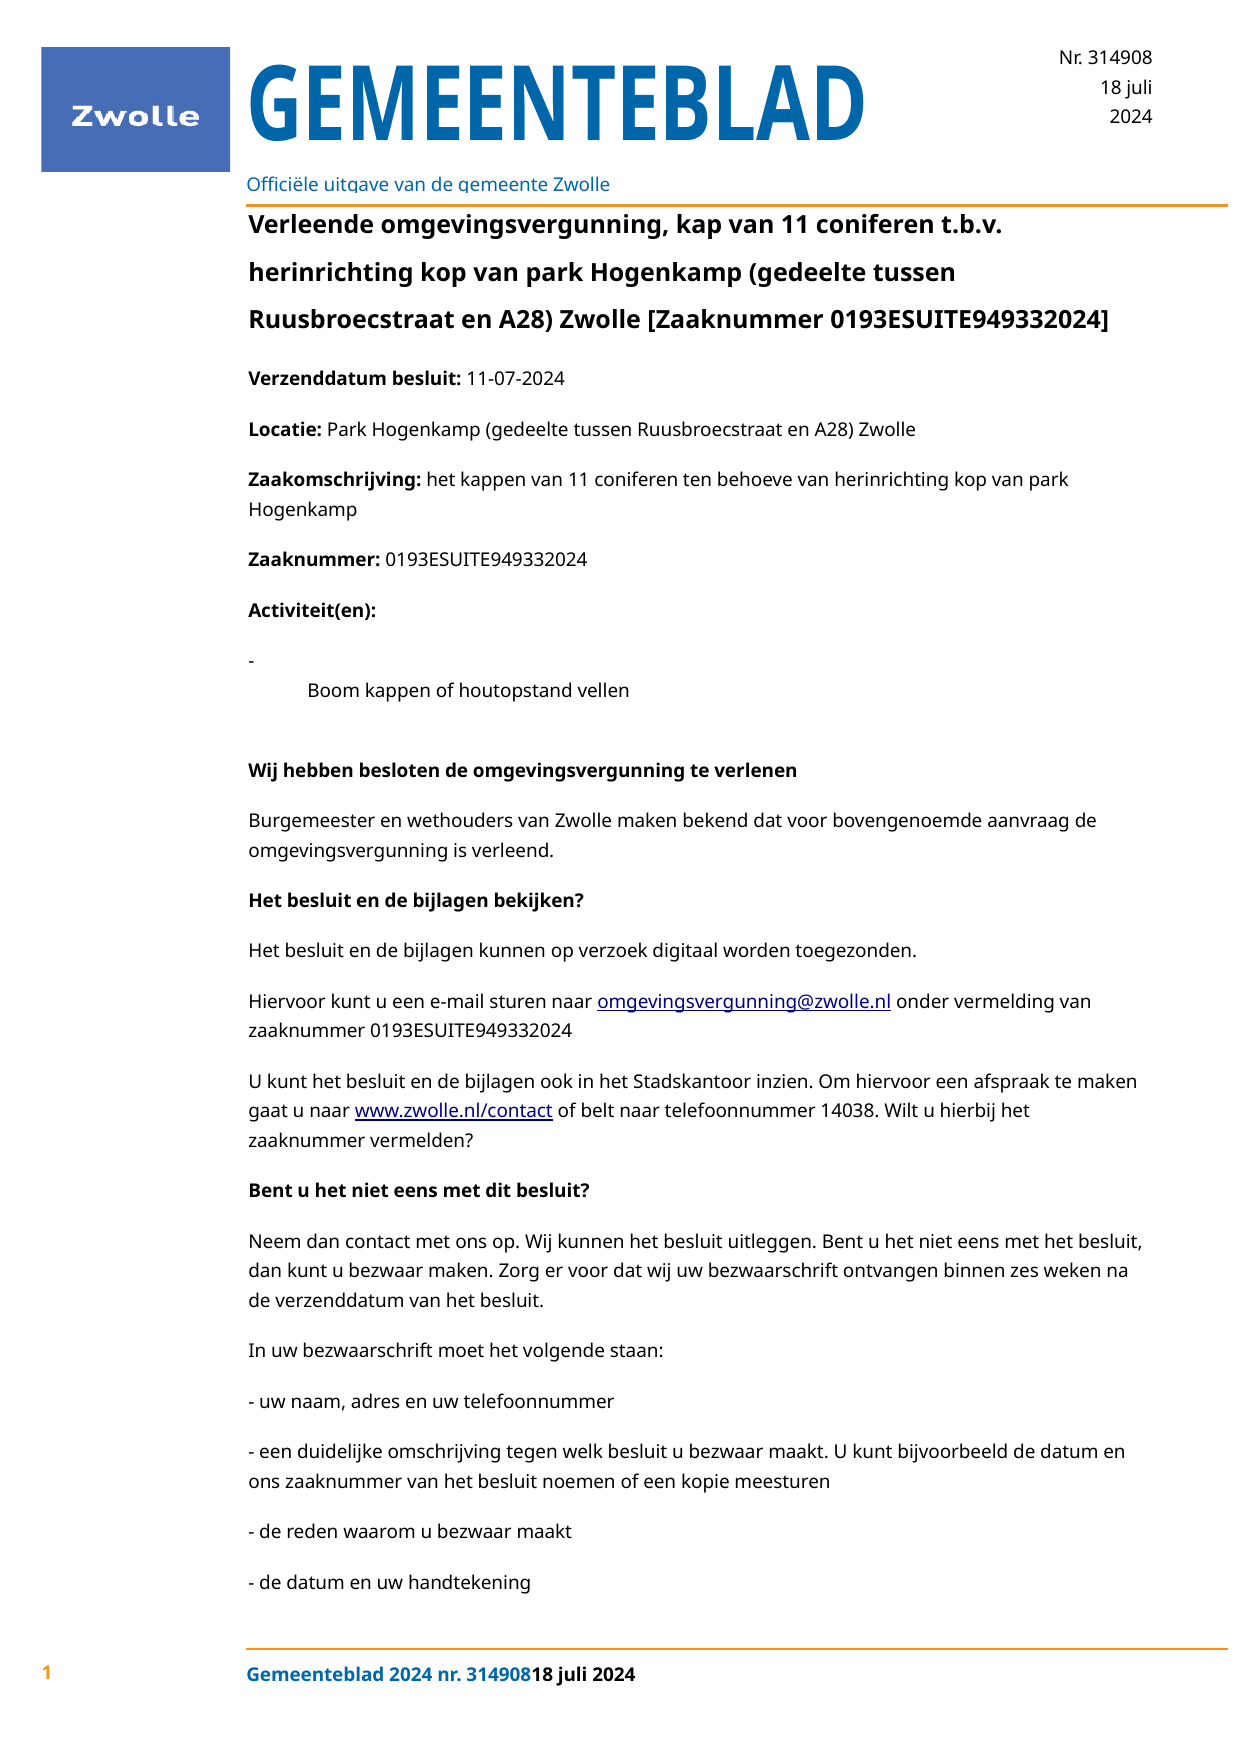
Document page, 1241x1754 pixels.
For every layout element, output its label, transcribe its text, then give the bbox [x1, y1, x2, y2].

text Activiteit(en): [248, 597, 1152, 622]
text Het besluit en de bijlagen bekijken? [248, 887, 1152, 913]
text Wij hebben besloten de omgevingsvergunning te verlenen [248, 757, 1152, 782]
list Boom kappen of houtopstand vellen [248, 677, 1152, 702]
text - de reden waarom u bezwaar maakt [248, 1518, 1152, 1544]
text - de datum en uw handtekening [248, 1569, 1152, 1594]
text - een duidelijke omschrijving tegen welk besluit u bezwaar maakt. U kunt bijvoorbeeld de datum en ons zaaknummer van het besluit noemen of een kopie meesturen [248, 1438, 1152, 1494]
text Zaaknummer: 0193ESUITE949332024 [248, 546, 1152, 572]
text Hiervoor kunt u een e-mail sturen naar omgevingsvergunning@zwolle.nl onder vermelding van zaaknummer 0193ESUITE949332024 [248, 988, 1152, 1043]
text Zaakomschrijving: het kappen van 11 coniferen ten behoeve van herinrichting kop van park Hogenkamp [248, 466, 1152, 522]
text In uw bezwaarschrift moet het volgende staan: [248, 1338, 1152, 1363]
text Bent u het niet eens met dit besluit? [248, 1178, 1152, 1203]
text U kunt het besluit en de bijlagen ook in het Stadskantoor inzien. Om hiervoor een afspraak te maken gaat u naar www.zwolle.nl/contact of belt naar telefoonnummer 14038. Wilt u hierbij het zaaknummer vermelden? [248, 1068, 1152, 1153]
text Locatie: Park Hogenkamp (gedeelte tussen Ruusbroecstraat en A28) Zwolle [248, 416, 1152, 442]
text - uw naam, adres en uw telefoonnummer [248, 1388, 1152, 1414]
picture [41, 47, 231, 172]
text Verleende omgevingsvergunning, kap van 11 coniferen t.b.v. herinrichting kop van park Hogenkamp (gedeelte tussen Ruusbroecstraat en A28) Zwolle [Zaaknummer 0193ESUITE949332024] [248, 207, 1152, 336]
text Verzenddatum besluit: 11-07-2024 [248, 366, 1152, 391]
text Burgemeester en wethouders van Zwolle maken bekend dat voor bovengenoemde aanvraag de omgevingsvergunning is verleend. [248, 807, 1152, 862]
text Neem dan contact met ons op. Wij kunnen het besluit uitleggen. Bent u het niet eens met het besluit, dan kunt u bezwaar maken. Zorg er voor dat wij uw bezwaarschrift ontvangen binnen zes weken na de verzenddatum van het besluit. [248, 1228, 1152, 1313]
text Het besluit en de bijlagen kunnen op verzoek digitaal worden toegezonden. [248, 938, 1152, 963]
